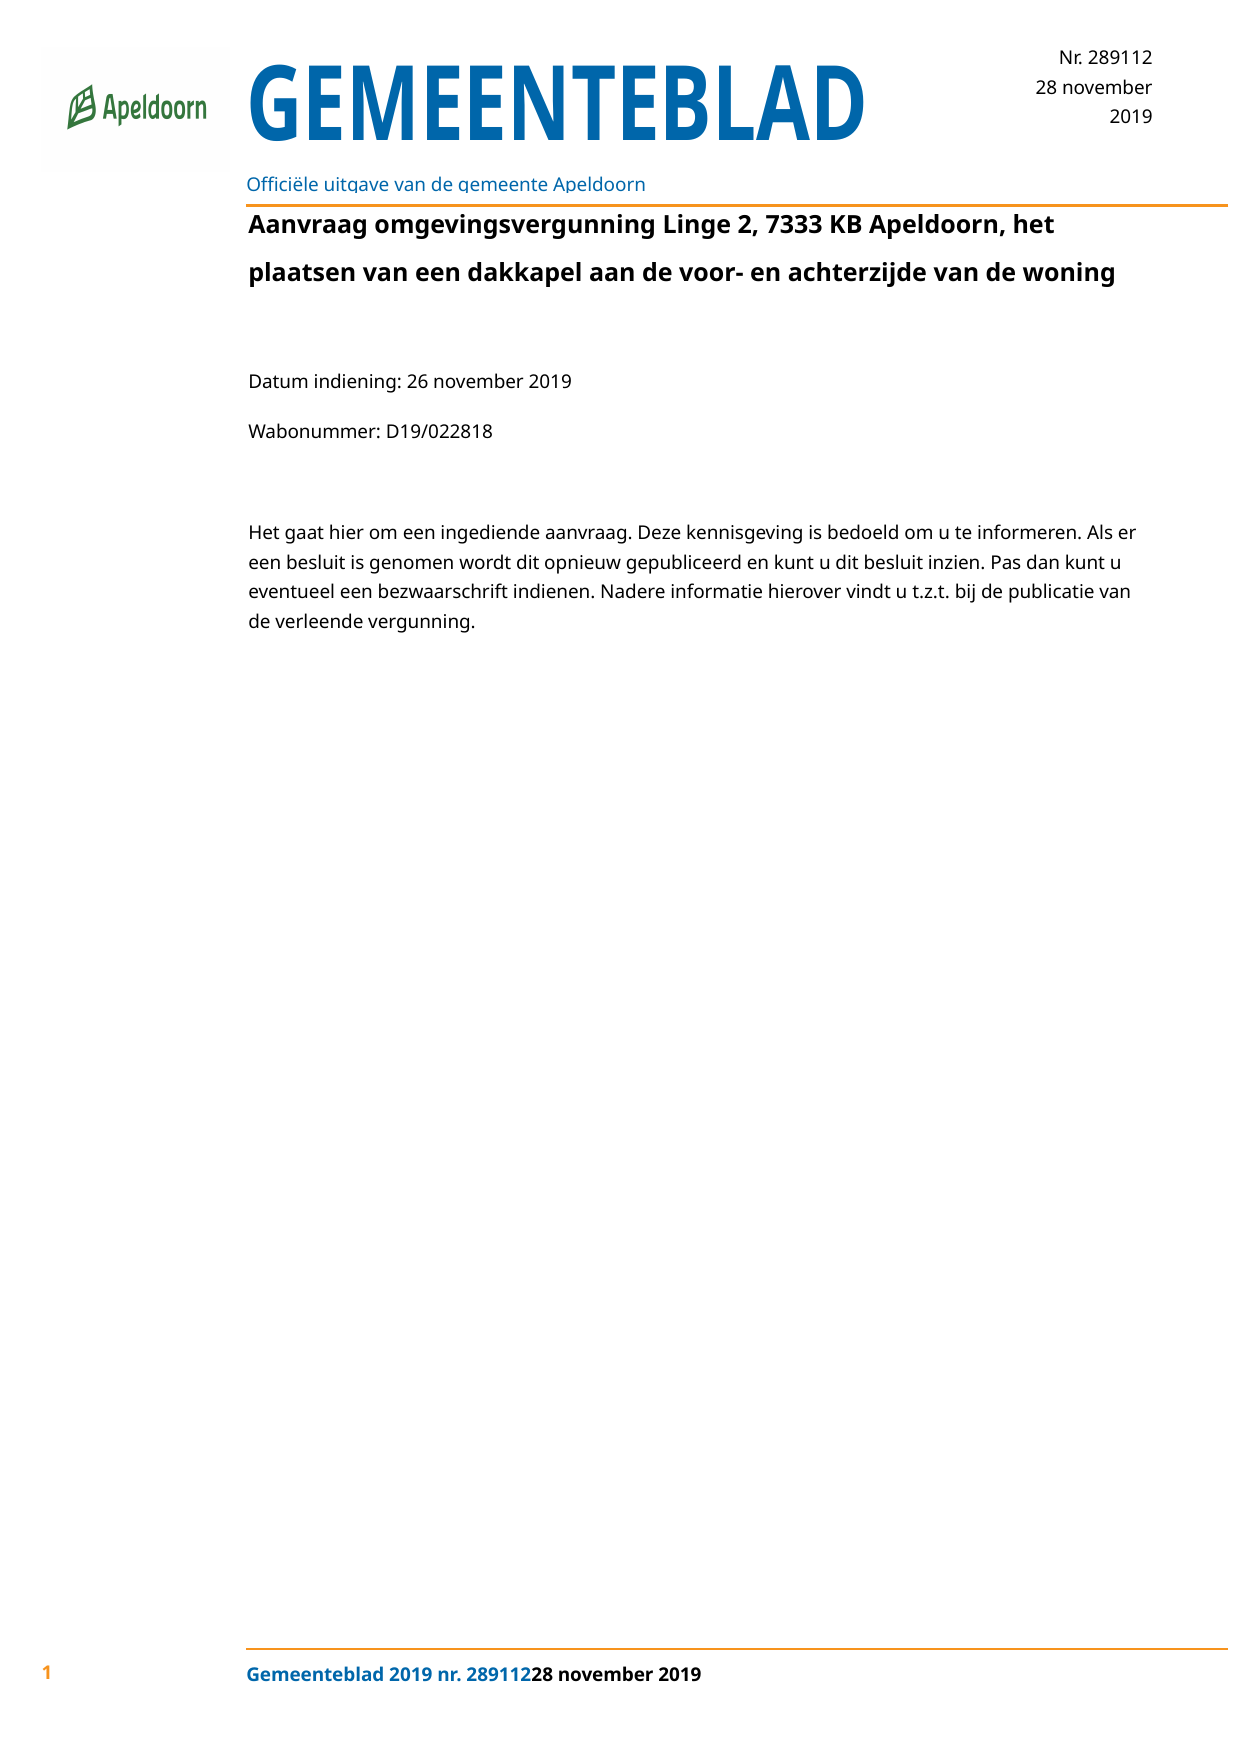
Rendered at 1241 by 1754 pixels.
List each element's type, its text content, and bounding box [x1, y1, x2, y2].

text Datum indiening: 26 november 2019 [248, 368, 1152, 394]
picture [41, 47, 231, 172]
text Wabonummer: D19/022818 [248, 419, 1152, 444]
text Het gaat hier om een ingediende aanvraag. Deze kennisgeving is bedoeld om u te informeren. Als er een besluit is genomen wordt dit opnieuw gepubliceerd en kunt u dit besluit inzien. Pas dan kunt u eventueel een bezwaarschrift indienen. Nadere informatie hierover vindt u t.z.t. bij de publicatie van de verleende vergunning. [248, 519, 1152, 634]
text Aanvraag omgevingsvergunning Linge 2, 7333 KB Apeldoorn, het plaatsen van een dakkapel aan de voor- en achterzijde van de woning [248, 207, 1152, 288]
